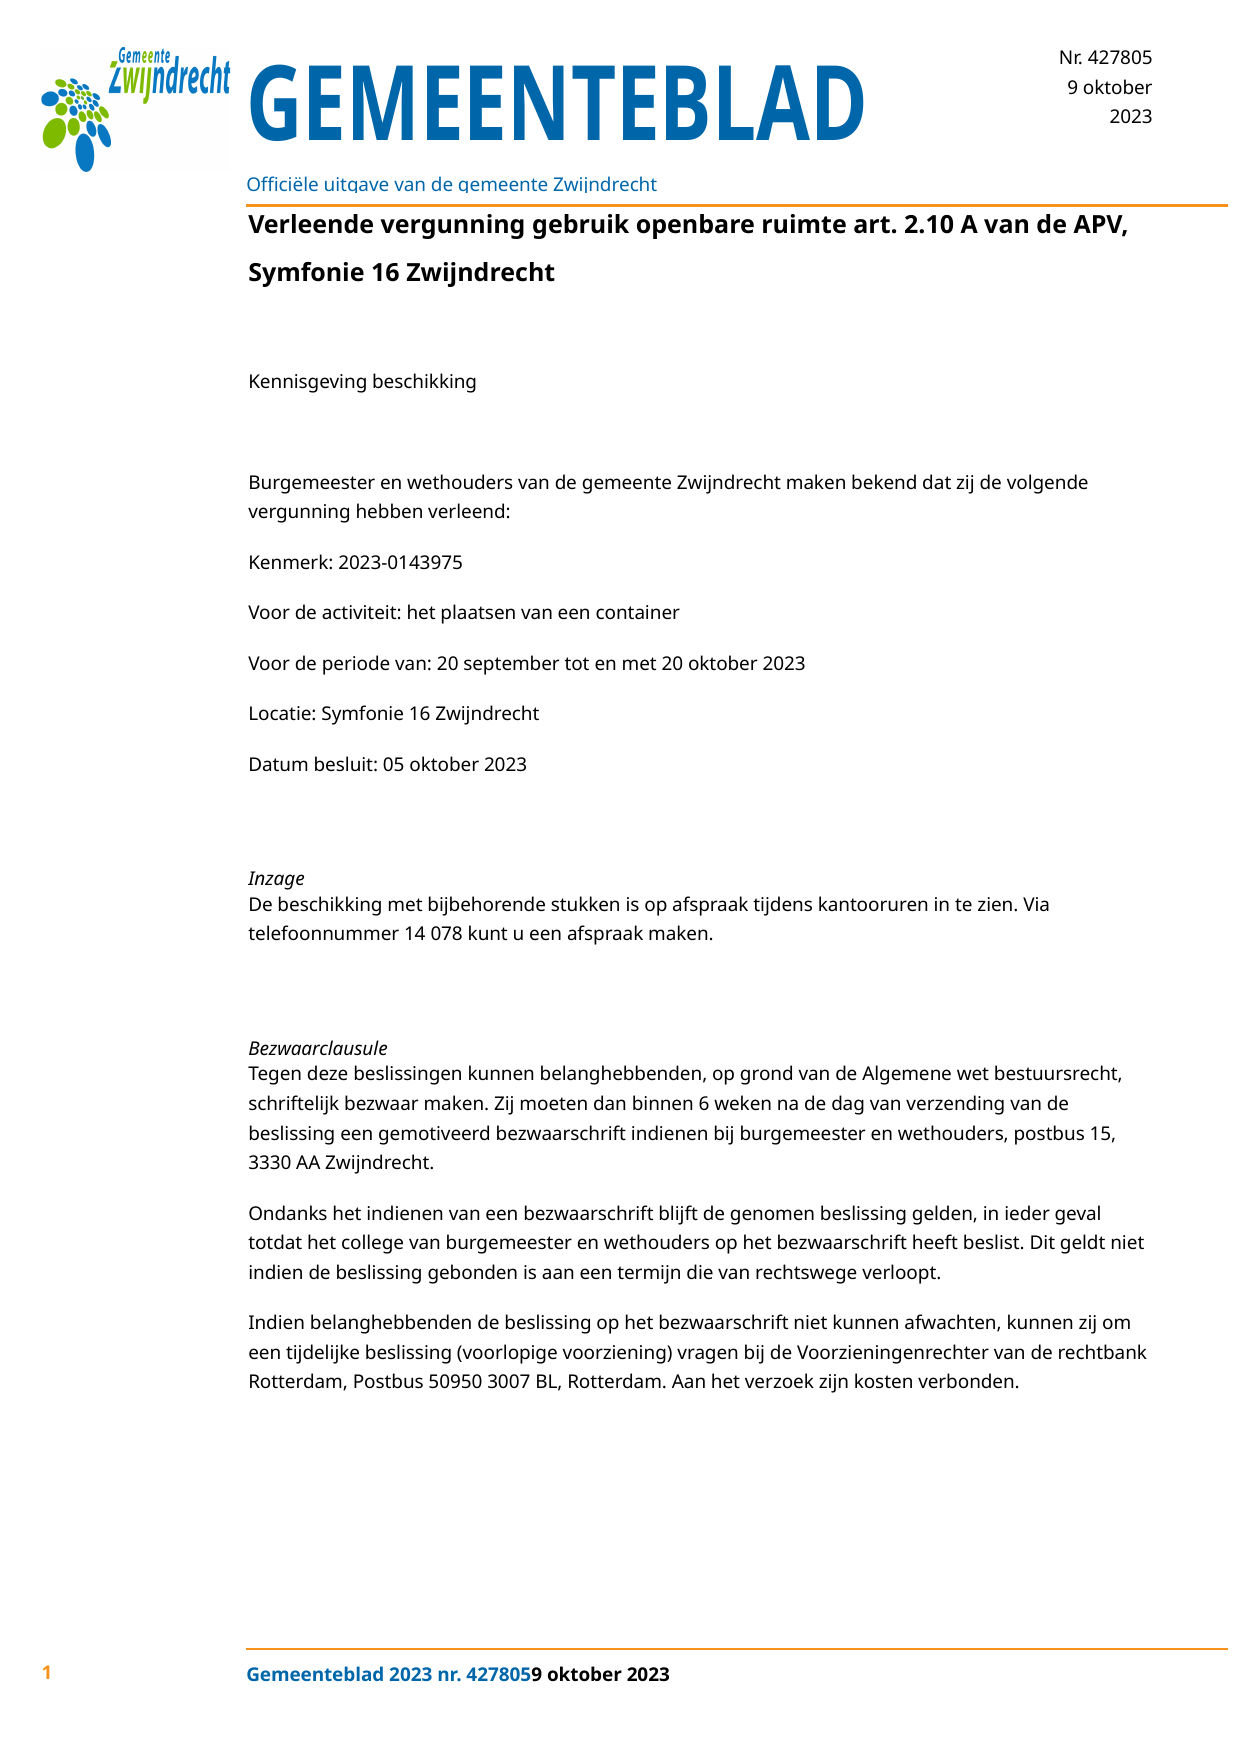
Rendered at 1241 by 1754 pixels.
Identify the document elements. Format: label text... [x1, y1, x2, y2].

text Verleende vergunning gebruik openbare ruimte art. 2.10 A van de APV, Symfonie 16 Zwijndrecht [248, 207, 1152, 288]
text Inzage [248, 865, 1152, 891]
text Kenmerk: 2023-0143975 [248, 549, 1152, 575]
text Burgemeester en wethouders van de gemeente Zwijndrecht maken bekend dat zij de volgende vergunning hebben verleend: [248, 469, 1152, 524]
text Tegen deze beslissingen kunnen belanghebbenden, op grond van de Algemene wet bestuursrecht, schriftelijk bezwaar maken. Zij moeten dan binnen 6 weken na de dag van verzending van de beslissing een gemotiveerd bezwaarschrift indienen bij burgemeester en wethouders, postbus 15, 3330 AA Zwijndrecht. [248, 1061, 1152, 1175]
text Datum besluit: 05 oktober 2023 [248, 751, 1152, 777]
text De beschikking met bijbehorende stukken is op afspraak tijdens kantooruren in te zien. Via telefoonnummer 14 078 kunt u een afspraak maken. [248, 891, 1152, 946]
text Ondanks het indienen van een bezwaarschrift blijft de genomen beslissing gelden, in ieder geval totdat het college van burgemeester en wethouders op het bezwaarschrift heeft beslist. Dit geldt niet indien de beslissing gebonden is aan een termijn die van rechtswege verloopt. [248, 1200, 1152, 1285]
text Kennisgeving beschikking [248, 368, 1152, 394]
text Voor de periode van: 20 september tot en met 20 oktober 2023 [248, 650, 1152, 676]
text Bezwaarclausule [248, 1035, 1152, 1061]
picture [41, 47, 231, 172]
text Voor de activiteit: het plaatsen van een container [248, 599, 1152, 625]
text Indien belanghebbenden de beslissing op het bezwaarschrift niet kunnen afwachten, kunnen zij om een tijdelijke beslissing (voorlopige voorziening) vragen bij de Voorzieningenrechter van de rechtbank Rotterdam, Postbus 50950 3007 BL, Rotterdam. Aan het verzoek zijn kosten verbonden. [248, 1309, 1152, 1394]
text Locatie: Symfonie 16 Zwijndrecht [248, 700, 1152, 726]
